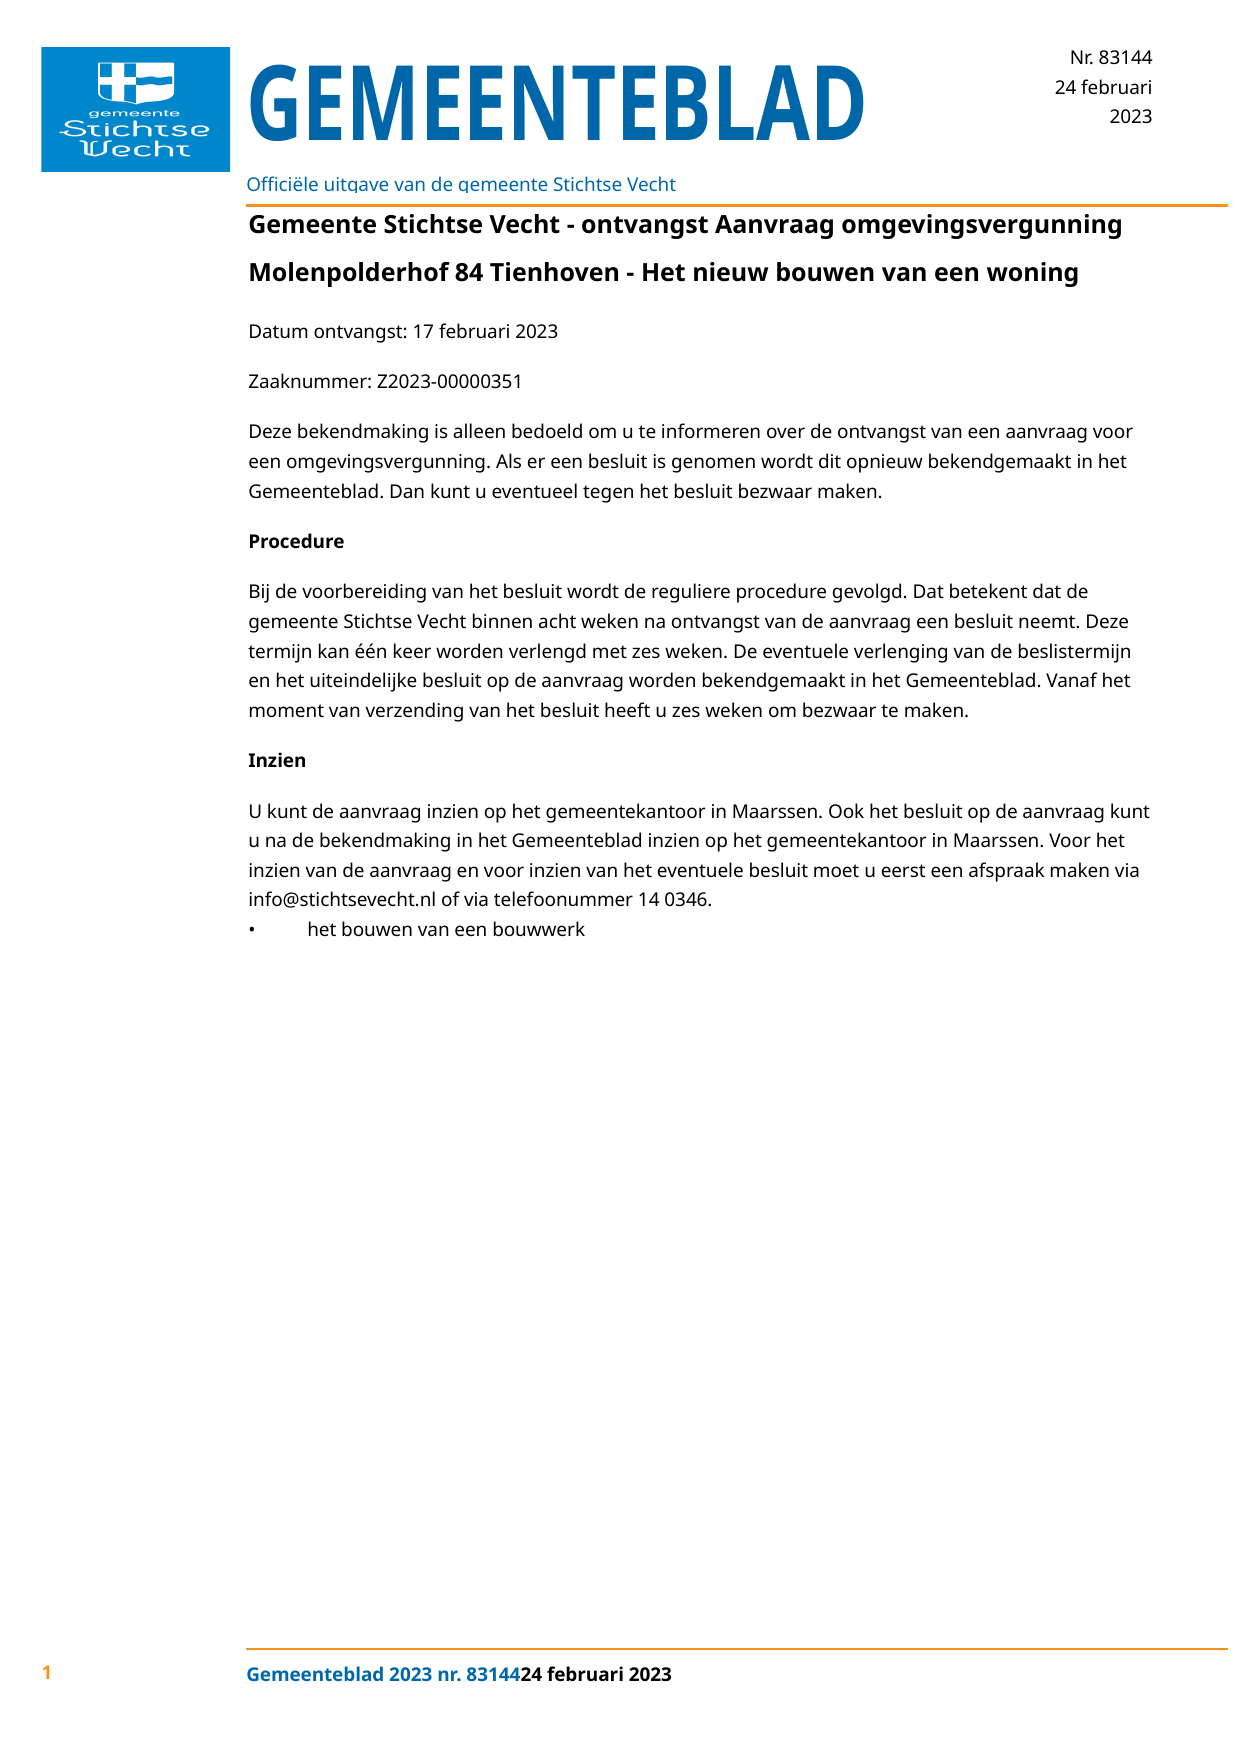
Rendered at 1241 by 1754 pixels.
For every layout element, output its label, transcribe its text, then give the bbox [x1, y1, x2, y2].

text Procedure [248, 528, 1152, 554]
text Bij de voorbereiding van het besluit wordt de reguliere procedure gevolgd. Dat betekent dat de gemeente Stichtse Vecht binnen acht weken na ontvangst van de aanvraag een besluit neemt. Deze termijn kan één keer worden verlengd met zes weken. De eventuele verlenging van de beslistermijn en het uiteindelijke besluit op de aanvraag worden bekendgemaakt in het Gemeenteblad. Vanaf het moment van verzending van het besluit heeft u zes weken om bezwaar te maken. [248, 579, 1152, 723]
list het bouwen van een bouwwerk [248, 916, 1152, 942]
picture [99, 63, 135, 101]
text Zaaknummer: Z2023-00000351 [248, 368, 1152, 394]
text Deze bekendmaking is alleen bedoeld om u te informeren over de ontvangst van een aanvraag voor een omgevingsvergunning. Als er een besluit is genomen wordt dit opnieuw bekendgemaakt in het Gemeenteblad. Dan kunt u eventueel tegen het besluit bezwaar maken. [248, 419, 1152, 504]
text U kunt de aanvraag inzien op het gemeentekantoor in Maarssen. Ook het besluit op de aanvraag kunt u na de bekendmaking in het Gemeenteblad inzien op het gemeentekantoor in Maarssen. Voor het inzien van de aanvraag en voor inzien van het eventuele besluit moet u eerst een afspraak maken via info@stichtsevecht.nl of via telefoonummer 14 0346. [248, 798, 1152, 912]
text Gemeente Stichtse Vecht - ontvangst Aanvraag omgevingsvergunning Molenpolderhof 84 Tienhoven - Het nieuw bouwen van een woning [248, 207, 1152, 288]
picture [137, 63, 174, 103]
text Inzien [248, 747, 1152, 773]
text Datum ontvangst: 17 februari 2023 [248, 318, 1152, 344]
